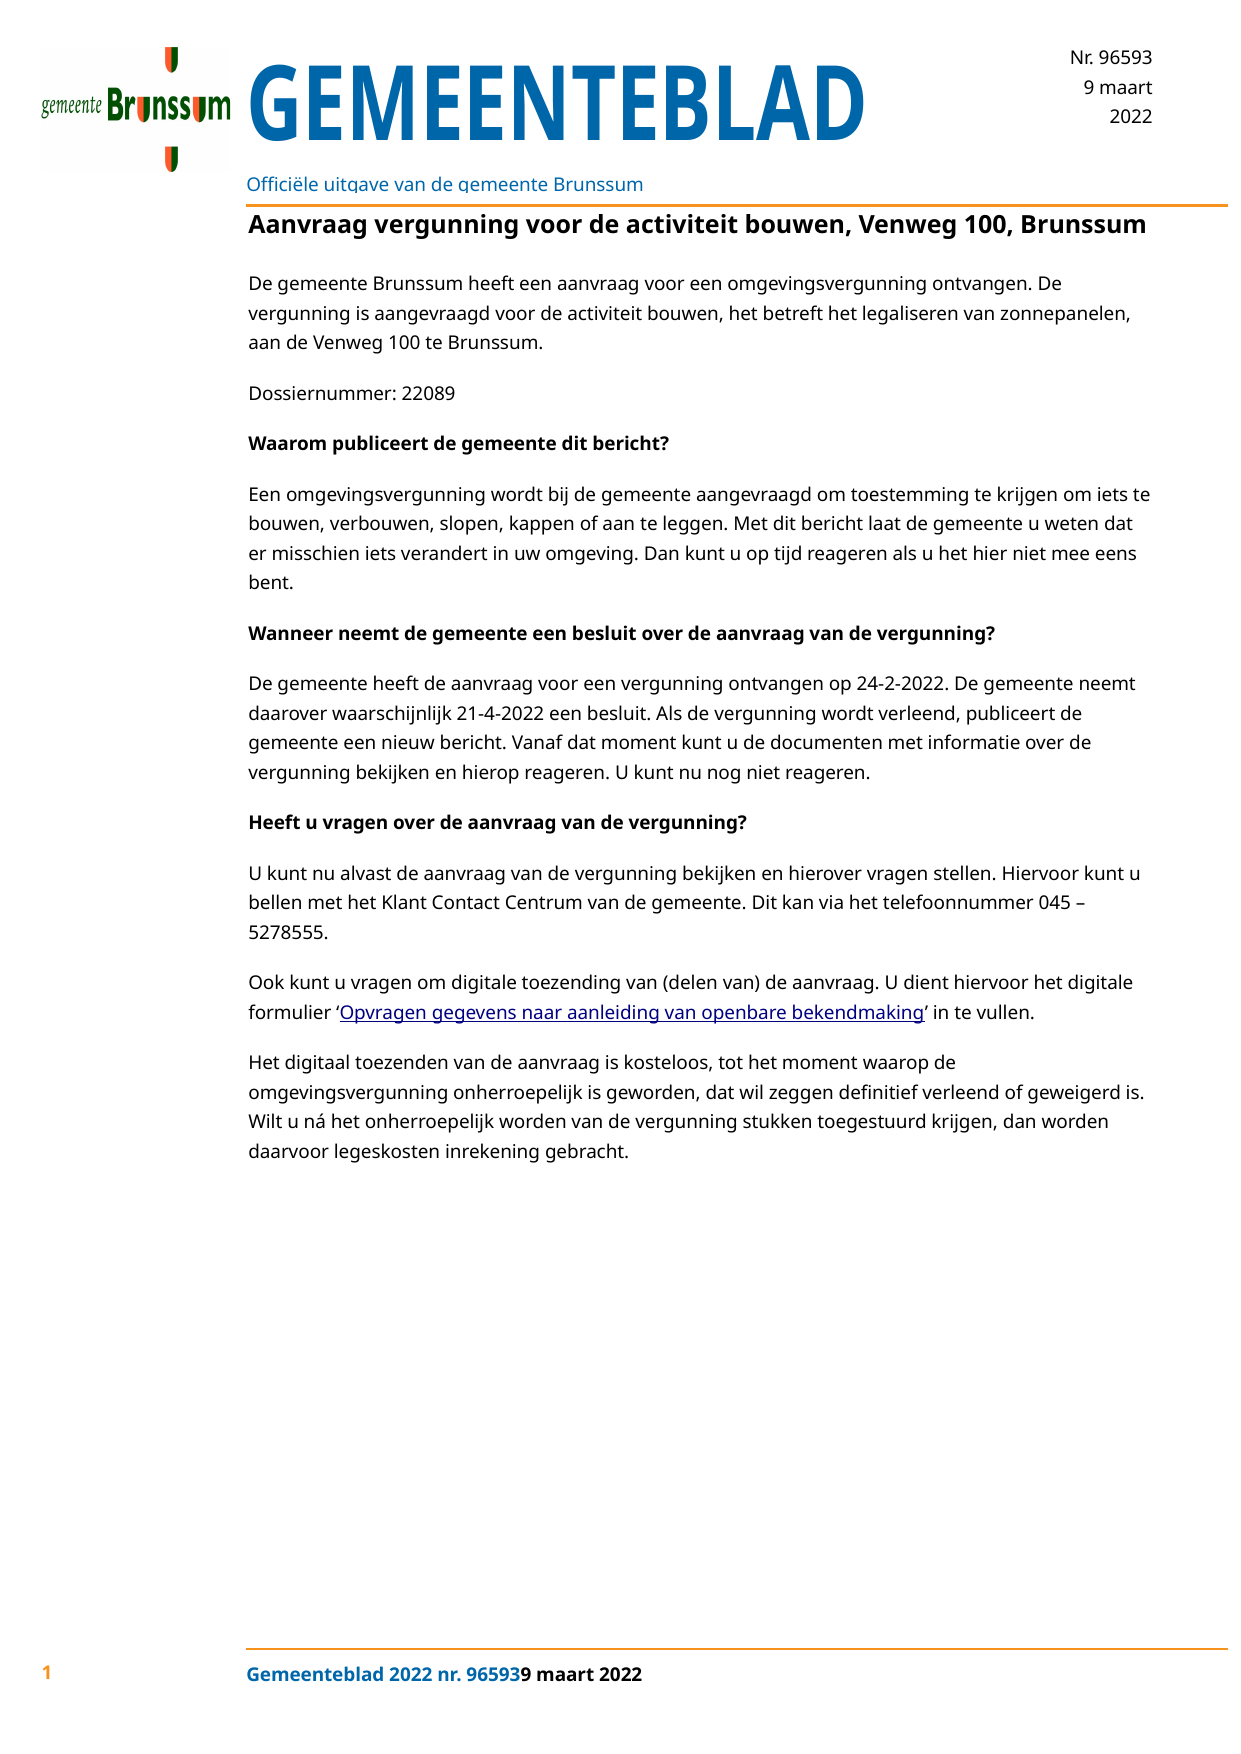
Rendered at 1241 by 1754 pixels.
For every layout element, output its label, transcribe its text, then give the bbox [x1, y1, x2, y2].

text Heeft u vragen over de aanvraag van de vergunning? [248, 809, 1152, 835]
text U kunt nu alvast de aanvraag van de vergunning bekijken en hierover vragen stellen. Hiervoor kunt u bellen met het Klant Contact Centrum van de gemeente. Dit kan via het telefoonnummer 045 – 5278555. [248, 860, 1152, 945]
text Een omgevingsvergunning wordt bij de gemeente aangevraagd om toestemming te krijgen om iets te bouwen, verbouwen, slopen, kappen of aan te leggen. Met dit bericht laat de gemeente u weten dat er misschien iets verandert in uw omgeving. Dan kunt u op tijd reageren als u het hier niet mee eens bent. [248, 481, 1152, 595]
picture [41, 47, 231, 172]
text De gemeente Brunssum heeft een aanvraag voor een omgevingsvergunning ontvangen. De vergunning is aangevraagd voor de activiteit bouwen, het betreft het legaliseren van zonnepanelen, aan de Venweg 100 te Brunssum. [248, 270, 1152, 355]
text De gemeente heeft de aanvraag voor een vergunning ontvangen op 24-2-2022. De gemeente neemt daarover waarschijnlijk 21-4-2022 een besluit. Als de vergunning wordt verleend, publiceert de gemeente een nieuw bericht. Vanaf dat moment kunt u de documenten met informatie over de vergunning bekijken en hierop reageren. U kunt nu nog niet reageren. [248, 670, 1152, 785]
text Ook kunt u vragen om digitale toezending van (delen van) de aanvraag. U dient hiervoor het digitale formulier ‘Opvragen gegevens naar aanleiding van openbare bekendmaking’ in te vullen. [248, 969, 1152, 1025]
text Dossiernummer: 22089 [248, 380, 1152, 406]
text Wanneer neemt de gemeente een besluit over de aanvraag van de vergunning? [248, 620, 1152, 646]
text Het digitaal toezenden van de aanvraag is kosteloos, tot het moment waarop de omgevingsvergunning onherroepelijk is geworden, dat wil zeggen definitief verleend of geweigerd is. Wilt u ná het onherroepelijk worden van de vergunning stukken toegestuurd krijgen, dan worden daarvoor legeskosten inrekening gebracht. [248, 1049, 1152, 1164]
text Aanvraag vergunning voor de activiteit bouwen, Venweg 100, Brunssum [248, 207, 1152, 241]
text Waarom publiceert de gemeente dit bericht? [248, 430, 1152, 456]
